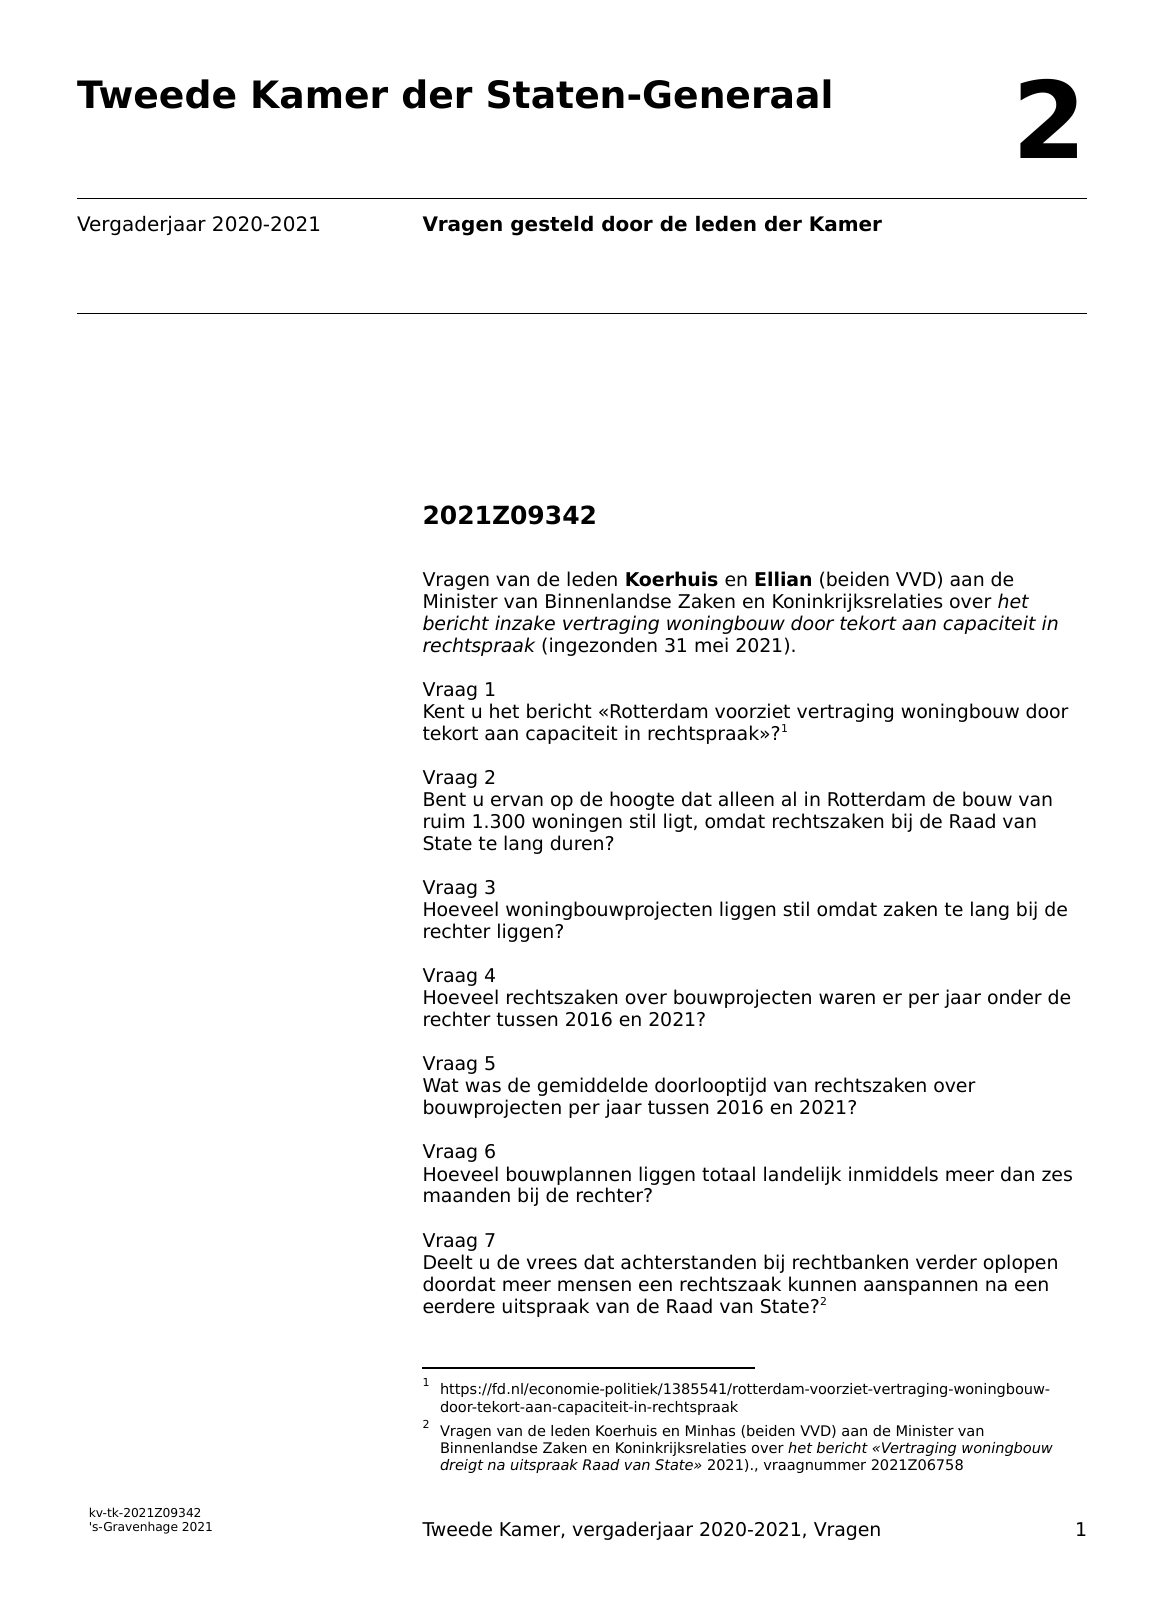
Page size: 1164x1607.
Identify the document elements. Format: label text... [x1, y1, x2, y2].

text Vraag 6 [422, 1141, 1087, 1163]
text Hoeveel woningbouwprojecten liggen stil omdat zaken te lang bij de rechter liggen? [422, 899, 1087, 943]
text Bent u ervan op de hoogte dat alleen al in Rotterdam de bouw van ruim 1.300 woningen stil ligt, omdat rechtszaken bij de Raad van State te lang duren? [422, 789, 1087, 855]
text Vraag 7 [422, 1229, 1087, 1252]
text Vraag 4 [422, 965, 1087, 987]
text Vraag 3 [422, 877, 1087, 899]
table_header Tweede Kamer der Staten-Generaal [77, 59, 886, 198]
table_header 2 [886, 59, 1087, 198]
text Wat was de gemiddelde doorlooptijd van rechtszaken over bouwprojecten per jaar tussen 2016 en 2021? [422, 1075, 1087, 1119]
text Vragen van de leden Koerhuis en Minhas (beiden VVD) aan de Minister van Binnenlandse Zaken en Koninkrijksrelaties over het bericht «Vertraging woningbouw dreigt na uitspraak Raad van State» 2021)., vraagnummer 2021Z06758 [422, 1418, 1087, 1474]
text Vragen van de leden Koerhuis en Ellian (beiden VVD) aan de Minister van Binnenlandse Zaken en Koninkrijksrelaties over het bericht inzake vertraging woningbouw door tekort aan capaciteit in rechtspraak (ingezonden 31 mei 2021). [422, 569, 1087, 657]
table_cell Vragen gesteld door de leden der Kamer [422, 199, 1087, 313]
text https://fd.nl/economie-politiek/1385541/rotterdam-voorziet-vertraging-woningbouw-door-tekort-aan-capaciteit-in-rechtspraak [422, 1377, 1087, 1416]
text kv-tk-2021Z09342 [88, 1506, 323, 1520]
table_cell Vergaderjaar 2020-2021 [77, 199, 422, 313]
text Vraag 2 [422, 767, 1087, 789]
text 's-Gravenhage 2021 [88, 1520, 323, 1534]
text Deelt u de vrees dat achterstanden bij rechtbanken verder oplopen doordat meer mensen een rechtszaak kunnen aanspannen na een eerdere uitspraak van de Raad van State? [422, 1252, 1087, 1317]
text Hoeveel rechtszaken over bouwprojecten waren er per jaar onder de rechter tussen 2016 en 2021? [422, 987, 1087, 1031]
text Kent u het bericht «Rotterdam voorziet vertraging woningbouw door tekort aan capaciteit in rechtspraak»? [422, 701, 1087, 745]
text Vraag 1 [422, 679, 1087, 701]
text Vraag 5 [422, 1053, 1087, 1075]
text 2021Z09342 [422, 501, 1087, 531]
text Hoeveel bouwplannen liggen totaal landelijk inmiddels meer dan zes maanden bij de rechter? [422, 1163, 1087, 1207]
